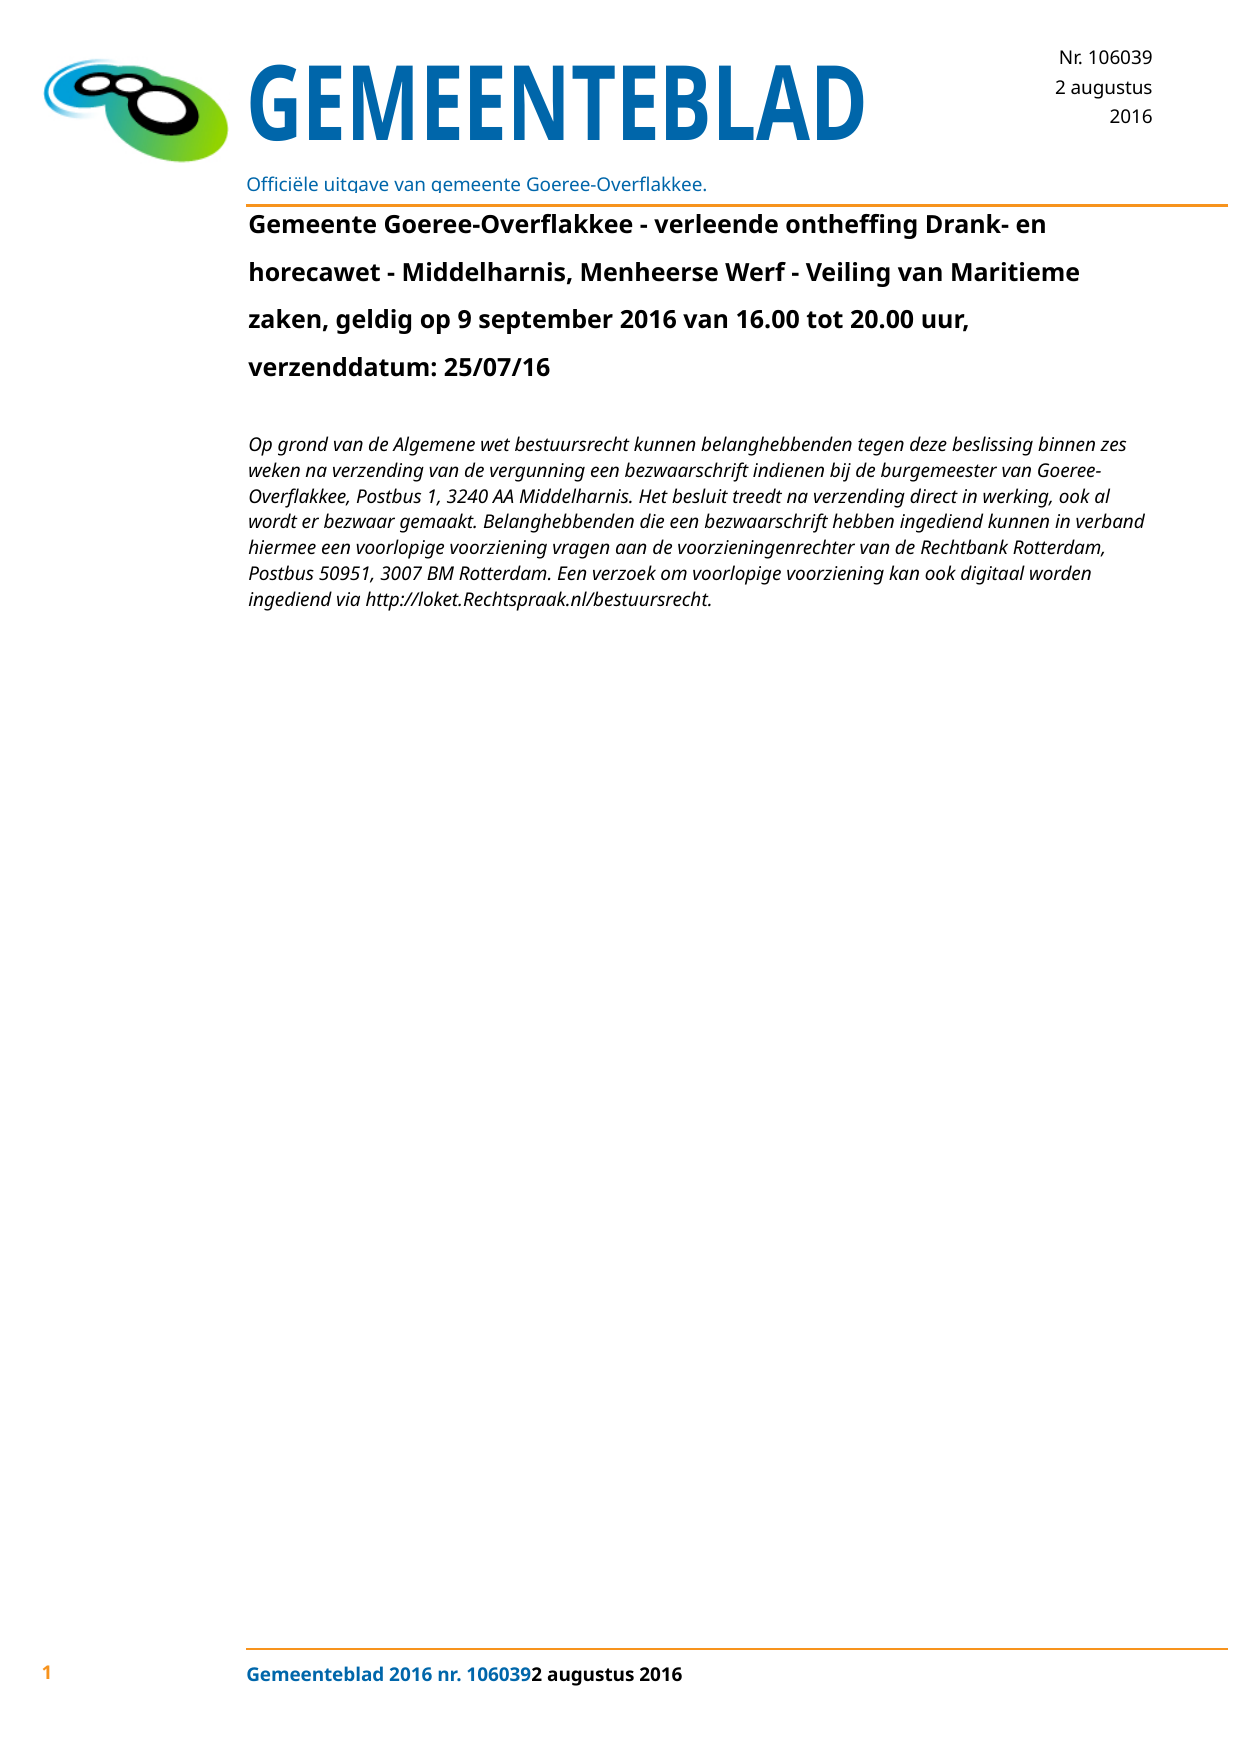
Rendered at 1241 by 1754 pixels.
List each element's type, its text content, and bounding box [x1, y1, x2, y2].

picture [41, 47, 231, 172]
text Op grond van de Algemene wet bestuursrecht kunnen belanghebbenden tegen deze beslissing binnen zes weken na verzending van de vergunning een bezwaarschrift indienen bij de burgemeester van Goeree-Overflakkee, Postbus 1, 3240 AA Middelharnis. Het besluit treedt na verzending direct in werking, ook al wordt er bezwaar gemaakt. Belanghebbenden die een bezwaarschrift hebben ingediend kunnen in verband hiermee een voorlopige voorziening vragen aan de voorzieningenrechter van de Rechtbank Rotterdam, Postbus 50951, 3007 BM Rotterdam. Een verzoek om voorlopige voorziening kan ook digitaal worden ingediend via http://loket.Rechtspraak.nl/bestuursrecht. [248, 431, 1152, 611]
text Gemeente Goeree-Overflakkee - verleende ontheffing Drank- en horecawet - Middelharnis, Menheerse Werf - Veiling van Maritieme zaken, geldig op 9 september 2016 van 16.00 tot 20.00 uur, verzenddatum: 25/07/16 [248, 207, 1152, 384]
